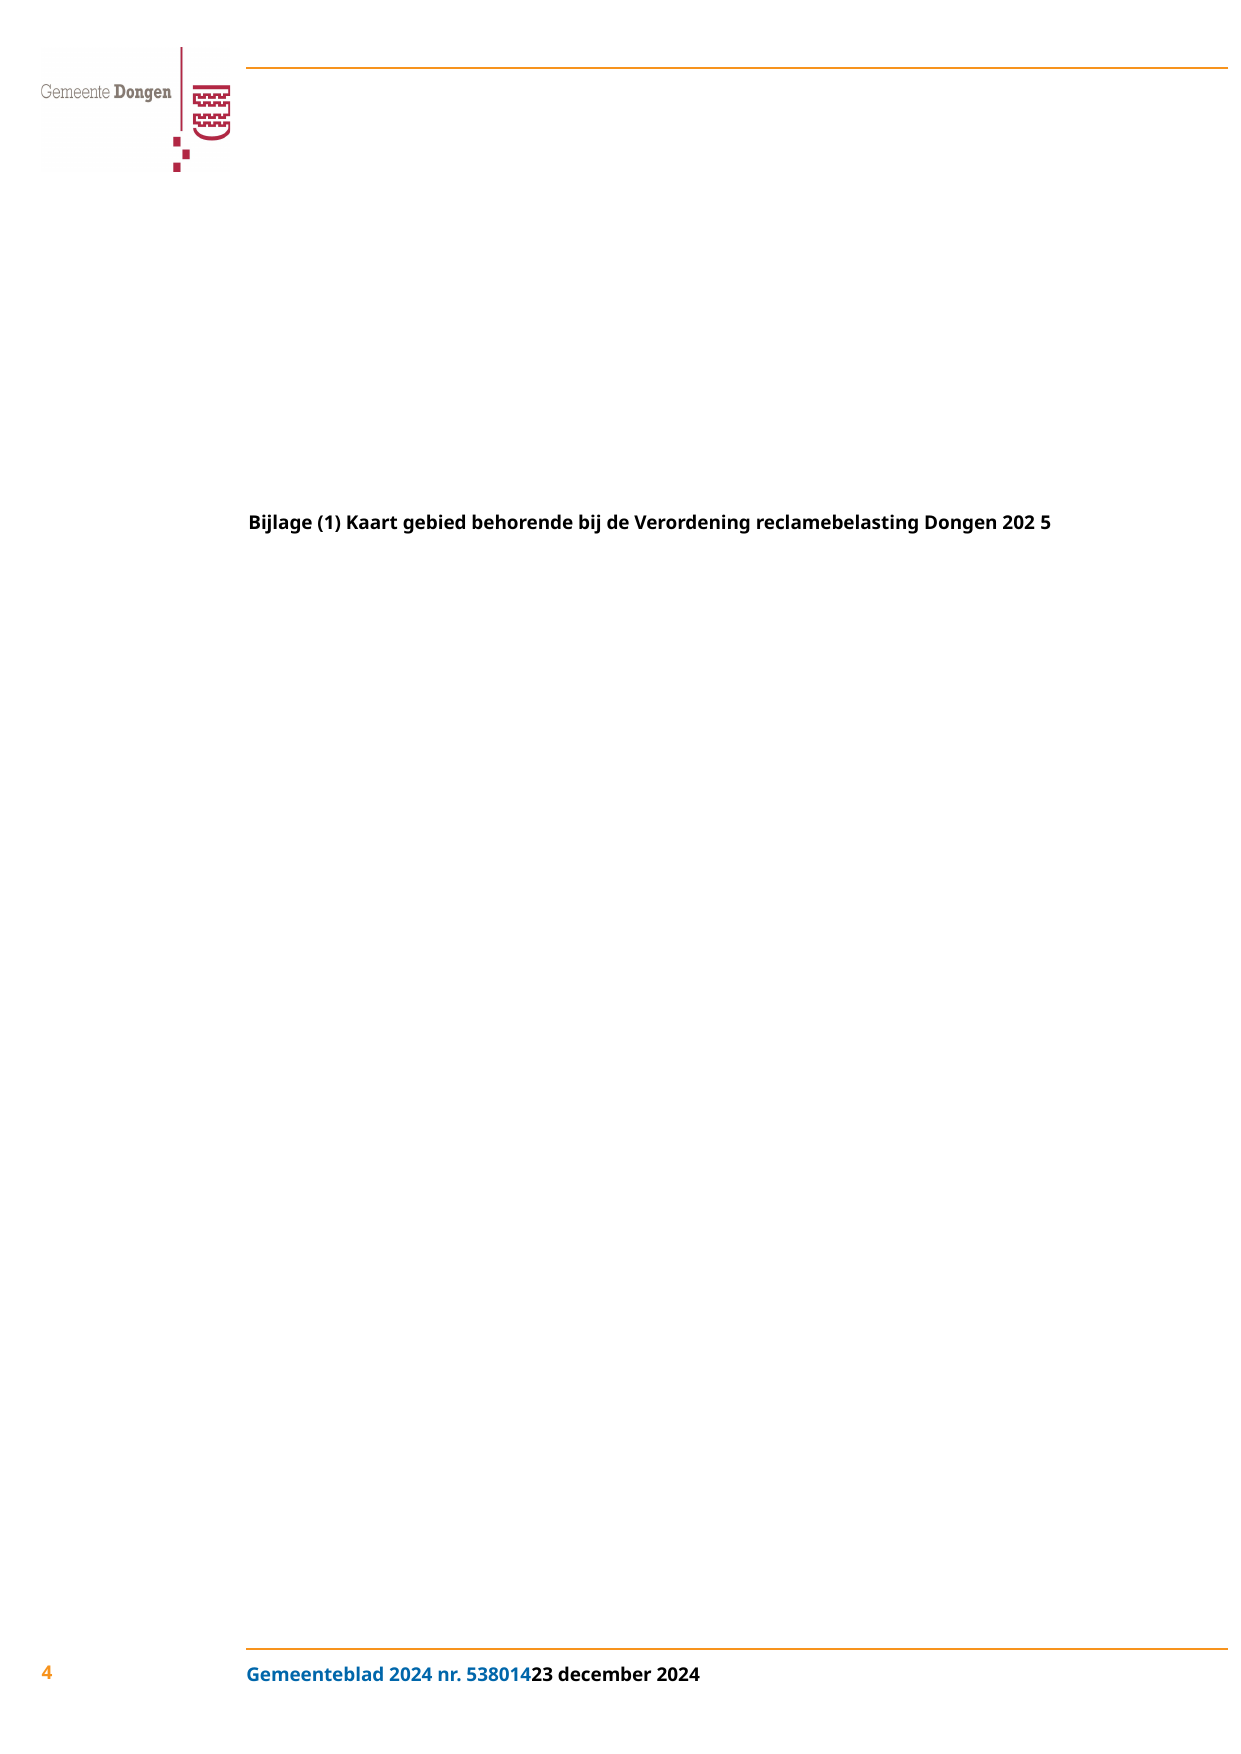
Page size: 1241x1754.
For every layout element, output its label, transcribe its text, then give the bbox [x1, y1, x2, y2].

picture [41, 47, 231, 172]
text Bijlage (1) Kaart gebied behorende bij de Verordening reclamebelasting Dongen 202 5 [248, 509, 1152, 535]
